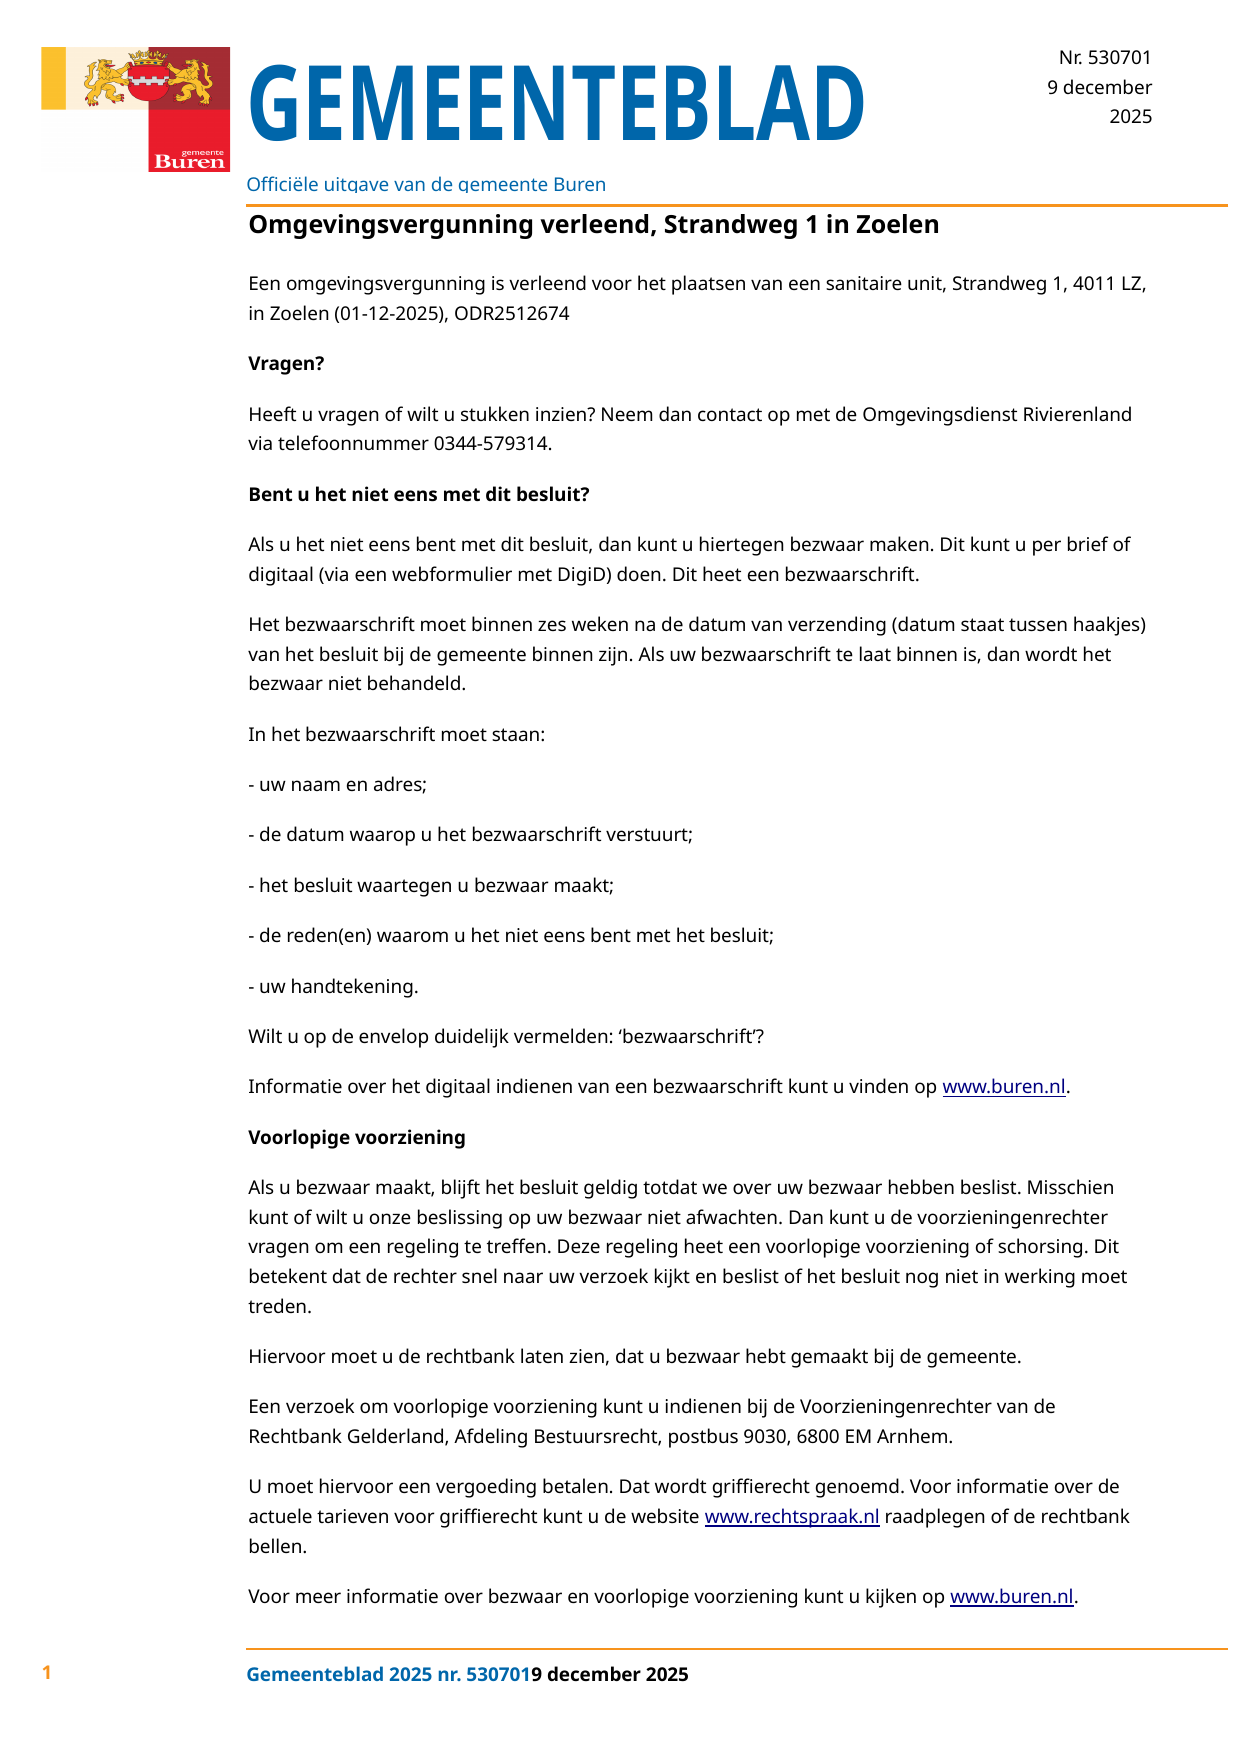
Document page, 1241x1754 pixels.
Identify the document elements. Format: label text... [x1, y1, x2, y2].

text Hiervoor moet u de rechtbank laten zien, dat u bezwaar hebt gemaakt bij de gemeente. [248, 1343, 1152, 1369]
text Een verzoek om voorlopige voorziening kunt u indienen bij de Voorzieningenrechter van de Rechtbank Gelderland, Afdeling Bestuursrecht, postbus 9030, 6800 EM Arnhem. [248, 1394, 1152, 1449]
text In het bezwaarschrift moet staan: [248, 721, 1152, 746]
text - de datum waarop u het bezwaarschrift verstuurt; [248, 822, 1152, 847]
text Als u het niet eens bent met dit besluit, dan kunt u hiertegen bezwaar maken. Dit kunt u per brief of digitaal (via een webformulier met DigiD) doen. Dit heet een bezwaarschrift. [248, 531, 1152, 586]
text Wilt u op de envelop duidelijk vermelden: ‘bezwaarschrift’? [248, 1023, 1152, 1049]
text - uw handtekening. [248, 973, 1152, 998]
text Voor meer informatie over bezwaar en voorlopige voorziening kunt u kijken op www.buren.nl. [248, 1583, 1152, 1609]
text Bent u het niet eens met dit besluit? [248, 481, 1152, 506]
text Een omgevingsvergunning is verleend voor het plaatsen van een sanitaire unit, Strandweg 1, 4011 LZ, in Zoelen (01-12-2025), ODR2512674 [248, 270, 1152, 326]
picture [41, 47, 231, 172]
text Heeft u vragen of wilt u stukken inzien? Neem dan contact op met de Omgevingsdienst Rivierenland via telefoonnummer 0344-579314. [248, 401, 1152, 456]
text - de reden(en) waarom u het niet eens bent met het besluit; [248, 922, 1152, 948]
text - het besluit waartegen u bezwaar maakt; [248, 872, 1152, 898]
text Omgevingsvergunning verleend, Strandweg 1 in Zoelen [248, 207, 1152, 241]
text Het bezwaarschrift moet binnen zes weken na de datum van verzending (datum staat tussen haakjes) van het besluit bij de gemeente binnen zijn. Als uw bezwaarschrift te laat binnen is, dan wordt het bezwaar niet behandeld. [248, 611, 1152, 696]
text U moet hiervoor een vergoeding betalen. Dat wordt griffierecht genoemd. Voor informatie over de actuele tarieven voor griffierecht kunt u de website www.rechtspraak.nl raadplegen of de rechtbank bellen. [248, 1474, 1152, 1558]
text Informatie over het digitaal indienen van een bezwaarschrift kunt u vinden op www.buren.nl. [248, 1074, 1152, 1099]
text Voorlopige voorziening [248, 1124, 1152, 1150]
text Vragen? [248, 350, 1152, 376]
text Als u bezwaar maakt, blijft het besluit geldig totdat we over uw bezwaar hebben beslist. Misschien kunt of wilt u onze beslissing op uw bezwaar niet afwachten. Dan kunt u de voorzieningenrechter vragen om een regeling te treffen. Deze regeling heet een voorlopige voorziening of schorsing. Dit betekent dat de rechter snel naar uw verzoek kijkt en beslist of het besluit nog niet in werking moet treden. [248, 1174, 1152, 1318]
text - uw naam en adres; [248, 771, 1152, 797]
